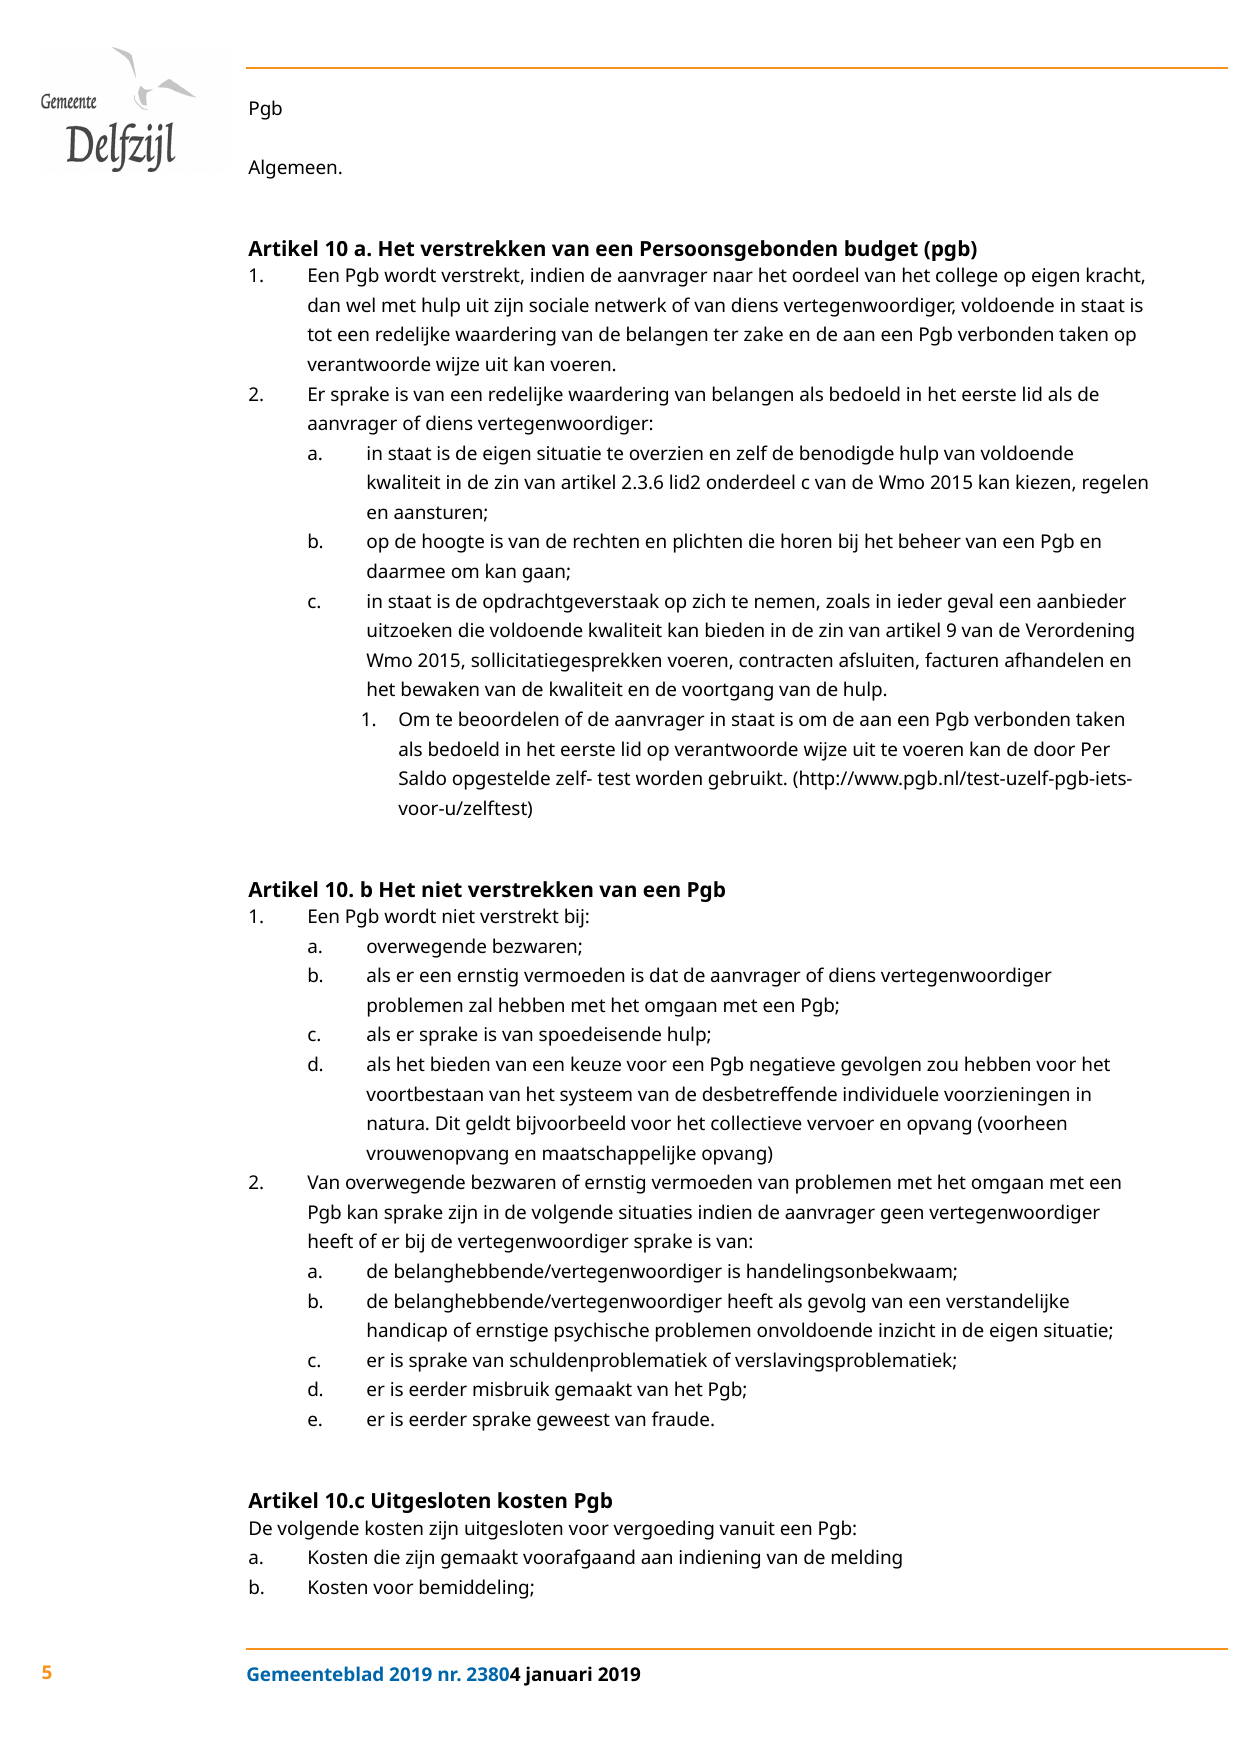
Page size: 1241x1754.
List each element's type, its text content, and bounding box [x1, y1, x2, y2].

list als er sprake is van spoedeisende hulp; [307, 1022, 1152, 1047]
list Er sprake is van een redelijke waardering van belangen als bedoeld in het eerste lid als de aanvrager of diens vertegenwoordiger: [248, 381, 1152, 436]
list Kosten die zijn gemaakt voorafgaand aan indiening van de melding [248, 1544, 1152, 1570]
text Artikel 10.c Uitgesloten kosten Pgb [248, 1486, 1152, 1515]
list er is eerder sprake geweest van fraude. [307, 1406, 1152, 1432]
list als er een ernstig vermoeden is dat de aanvrager of diens vertegenwoordiger problemen zal hebben met het omgaan met een Pgb; [307, 962, 1152, 1018]
list er is eerder misbruik gemaakt van het Pgb; [307, 1377, 1152, 1402]
list in staat is de opdrachtgeverstaak op zich te nemen, zoals in ieder geval een aanbieder uitzoeken die voldoende kwaliteit kan bieden in de zin van artikel 9 van de Verordening Wmo 2015, sollicitatiegesprekken voeren, contracten afsluiten, facturen afhandelen en het bewaken van de kwaliteit en de voortgang van de hulp. [307, 588, 1152, 702]
list in staat is de eigen situatie te overzien en zelf de benodigde hulp van voldoende kwaliteit in de zin van artikel 2.3.6 lid2 onderdeel c van de Wmo 2015 kan kiezen, regelen en aansturen; [307, 440, 1152, 525]
list de belanghebbende/vertegenwoordiger is handelingsonbekwaam; [307, 1258, 1152, 1284]
text Pgb [248, 95, 1152, 121]
picture [41, 47, 231, 172]
list Een Pgb wordt niet verstrekt bij: [248, 903, 1152, 929]
list op de hoogte is van de rechten en plichten die horen bij het beheer van een Pgb en daarmee om kan gaan; [307, 529, 1152, 584]
list de belanghebbende/vertegenwoordiger heeft als gevolg van een verstandelijke handicap of ernstige psychische problemen onvoldoende inzicht in de eigen situatie; [307, 1288, 1152, 1343]
list overwegende bezwaren; [307, 933, 1152, 959]
list Van overwegende bezwaren of ernstig vermoeden van problemen met het omgaan met een Pgb kan sprake zijn in de volgende situaties indien de aanvrager geen vertegenwoordiger heeft of er bij de vertegenwoordiger sprake is van: [248, 1169, 1152, 1254]
list er is sprake van schuldenproblematiek of verslavingsproblematiek; [307, 1347, 1152, 1373]
text Artikel 10. b Het niet verstrekken van een Pgb [248, 875, 1152, 903]
text Artikel 10 a. Het verstrekken van een Persoonsgebonden budget (pgb) [248, 234, 1152, 262]
list Kosten voor bemiddeling; [248, 1574, 1152, 1599]
list als het bieden van een keuze voor een Pgb negatieve gevolgen zou hebben voor het voortbestaan van het systeem van de desbetreffende individuele voorzieningen in natura. Dit geldt bijvoorbeeld voor het collectieve vervoer en opvang (voorheen vrouwenopvang en maatschappelijke opvang) [307, 1051, 1152, 1166]
text Algemeen. [248, 154, 1152, 180]
list Om te beoordelen of de aanvrager in staat is om de aan een Pgb verbonden taken als bedoeld in het eerste lid op verantwoorde wijze uit te voeren kan de door Per Saldo opgestelde zelf- test worden gebruikt. (http://www.pgb.nl/test-uzelf-pgb-iets-voor-u/zelftest) [361, 706, 1152, 821]
text De volgende kosten zijn uitgesloten voor vergoeding vanuit een Pgb: [248, 1515, 1152, 1540]
list Een Pgb wordt verstrekt, indien de aanvrager naar het oordeel van het college op eigen kracht, dan wel met hulp uit zijn sociale netwerk of van diens vertegenwoordiger, voldoende in staat is tot een redelijke waardering van de belangen ter zake en de aan een Pgb verbonden taken op verantwoorde wijze uit kan voeren. [248, 262, 1152, 377]
